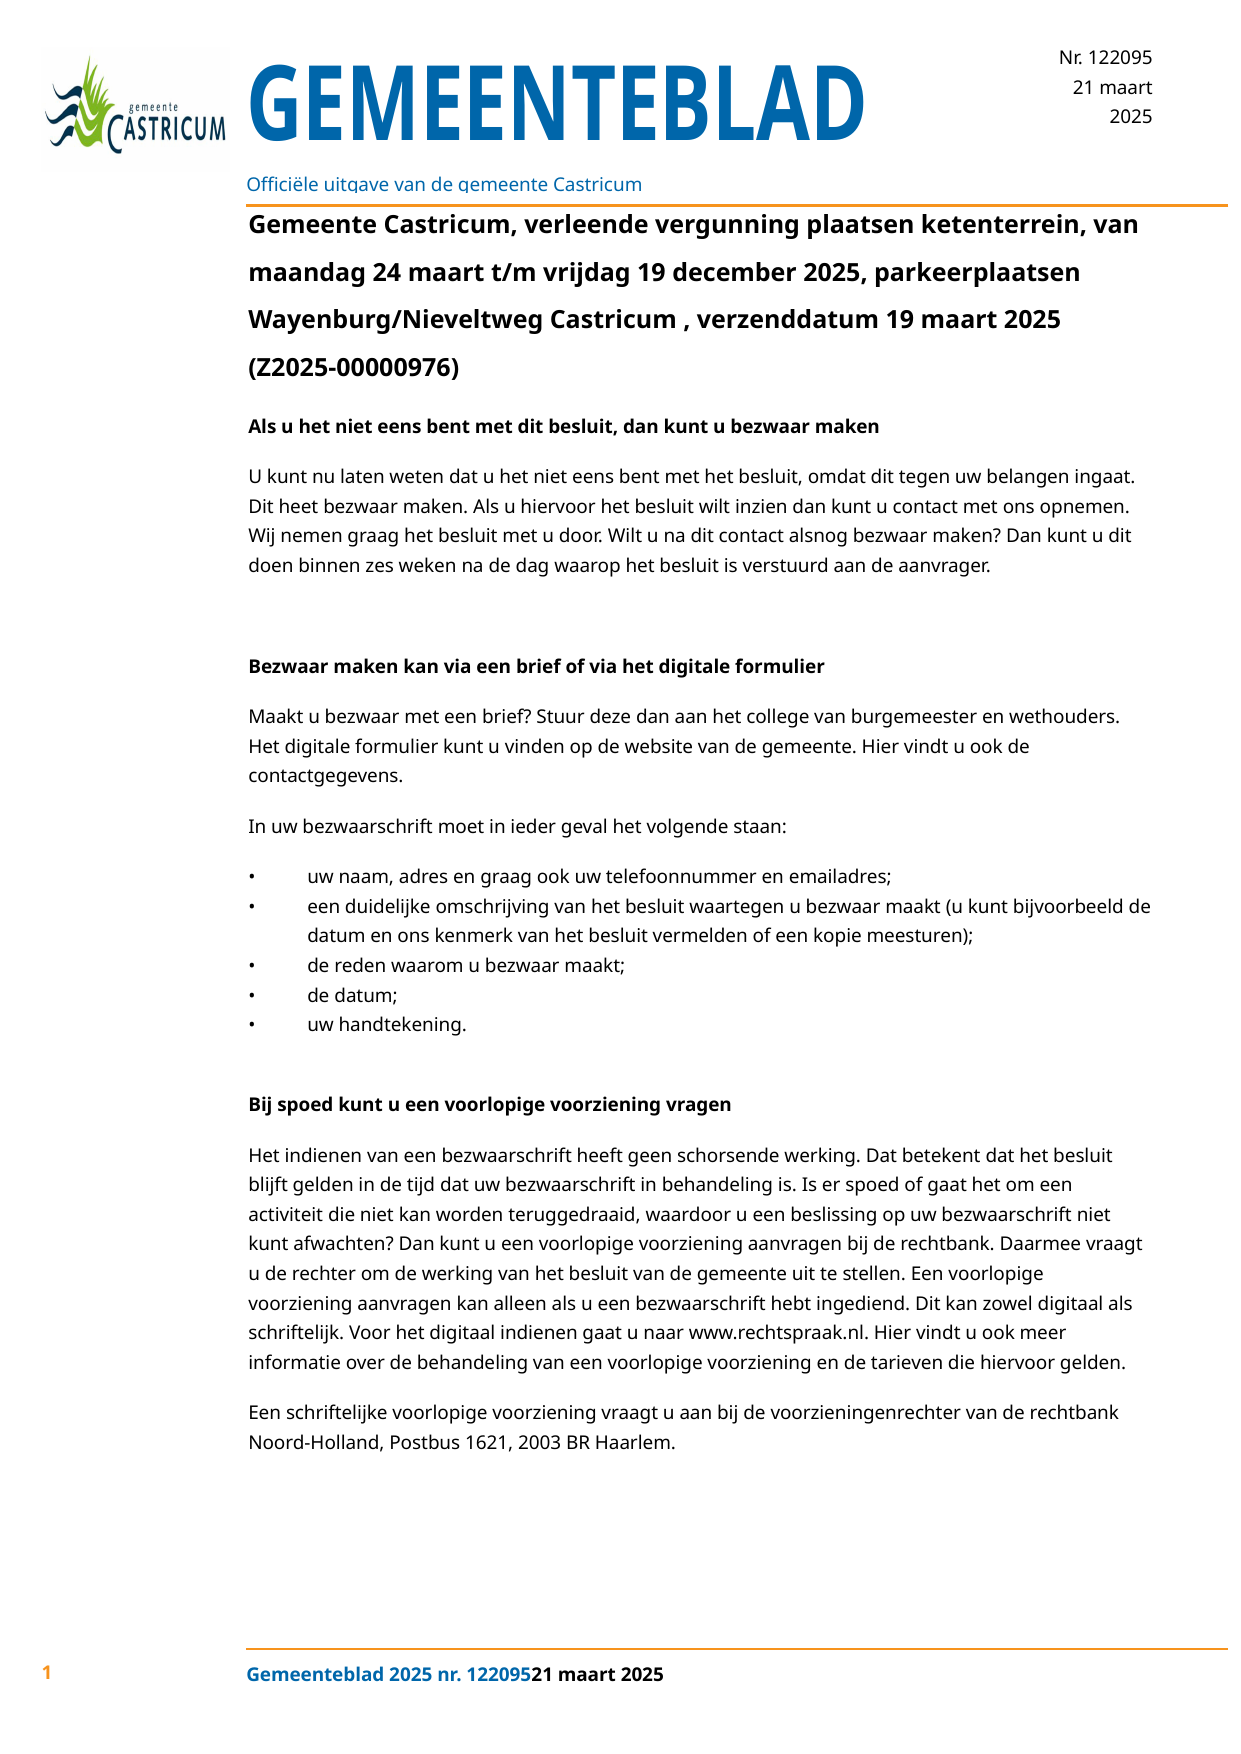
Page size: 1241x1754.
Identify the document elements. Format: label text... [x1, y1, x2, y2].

text Gemeente Castricum, verleende vergunning plaatsen ketenterrein, van maandag 24 maart t/m vrijdag 19 december 2025, parkeerplaatsen Wayenburg/Nieveltweg Castricum , verzenddatum 19 maart 2025 (Z2025-00000976) [248, 207, 1152, 384]
text In uw bezwaarschrift moet in ieder geval het volgende staan: [248, 813, 1152, 839]
text Het indienen van een bezwaarschrift heeft geen schorsende werking. Dat betekent dat het besluit blijft gelden in de tijd dat uw bezwaarschrift in behandeling is. Is er spoed of gaat het om een activiteit die niet kan worden teruggedraaid, waardoor u een beslissing op uw bezwaarschrift niet kunt afwachten? Dan kunt u een voorlopige voorziening aanvragen bij de rechtbank. Daarmee vraagt u de rechter om de werking van het besluit van de gemeente uit te stellen. Een voorlopige voorziening aanvragen kan alleen als u een bezwaarschrift hebt ingediend. Dit kan zowel digitaal als schriftelijk. Voor het digitaal indienen gaat u naar www.rechtspraak.nl. Hier vindt u ook meer informatie over de behandeling van een voorlopige voorziening en de tarieven die hiervoor gelden. [248, 1142, 1152, 1375]
text Bezwaar maken kan via een brief of via het digitale formulier [248, 653, 1152, 679]
picture [41, 47, 231, 172]
list uw handtekening. [248, 1011, 1152, 1037]
text Maakt u bezwaar met een brief? Stuur deze dan aan het college van burgemeester en wethouders. Het digitale formulier kunt u vinden op de website van de gemeente. Hier vindt u ook de contactgegevens. [248, 703, 1152, 788]
text U kunt nu laten weten dat u het niet eens bent met het besluit, omdat dit tegen uw belangen ingaat. Dit heet bezwaar maken. Als u hiervoor het besluit wilt inzien dan kunt u contact met ons opnemen. Wij nemen graag het besluit met u door. Wilt u na dit contact alsnog bezwaar maken? Dan kunt u dit doen binnen zes weken na de dag waarop het besluit is verstuurd aan de aanvrager. [248, 463, 1152, 578]
text Als u het niet eens bent met dit besluit, dan kunt u bezwaar maken [248, 413, 1152, 439]
list de datum; [248, 982, 1152, 1008]
list een duidelijke omschrijving van het besluit waartegen u bezwaar maakt (u kunt bijvoorbeeld de datum en ons kenmerk van het besluit vermelden of een kopie meesturen); [248, 893, 1152, 948]
list uw naam, adres en graag ook uw telefoonnummer en emailadres; [248, 863, 1152, 889]
text Een schriftelijke voorlopige voorziening vraagt u aan bij de voorzieningenrechter van de rechtbank Noord-Holland, Postbus 1621, 2003 BR Haarlem. [248, 1399, 1152, 1455]
list de reden waarom u bezwaar maakt; [248, 952, 1152, 978]
text Bij spoed kunt u een voorlopige voorziening vragen [248, 1091, 1152, 1117]
